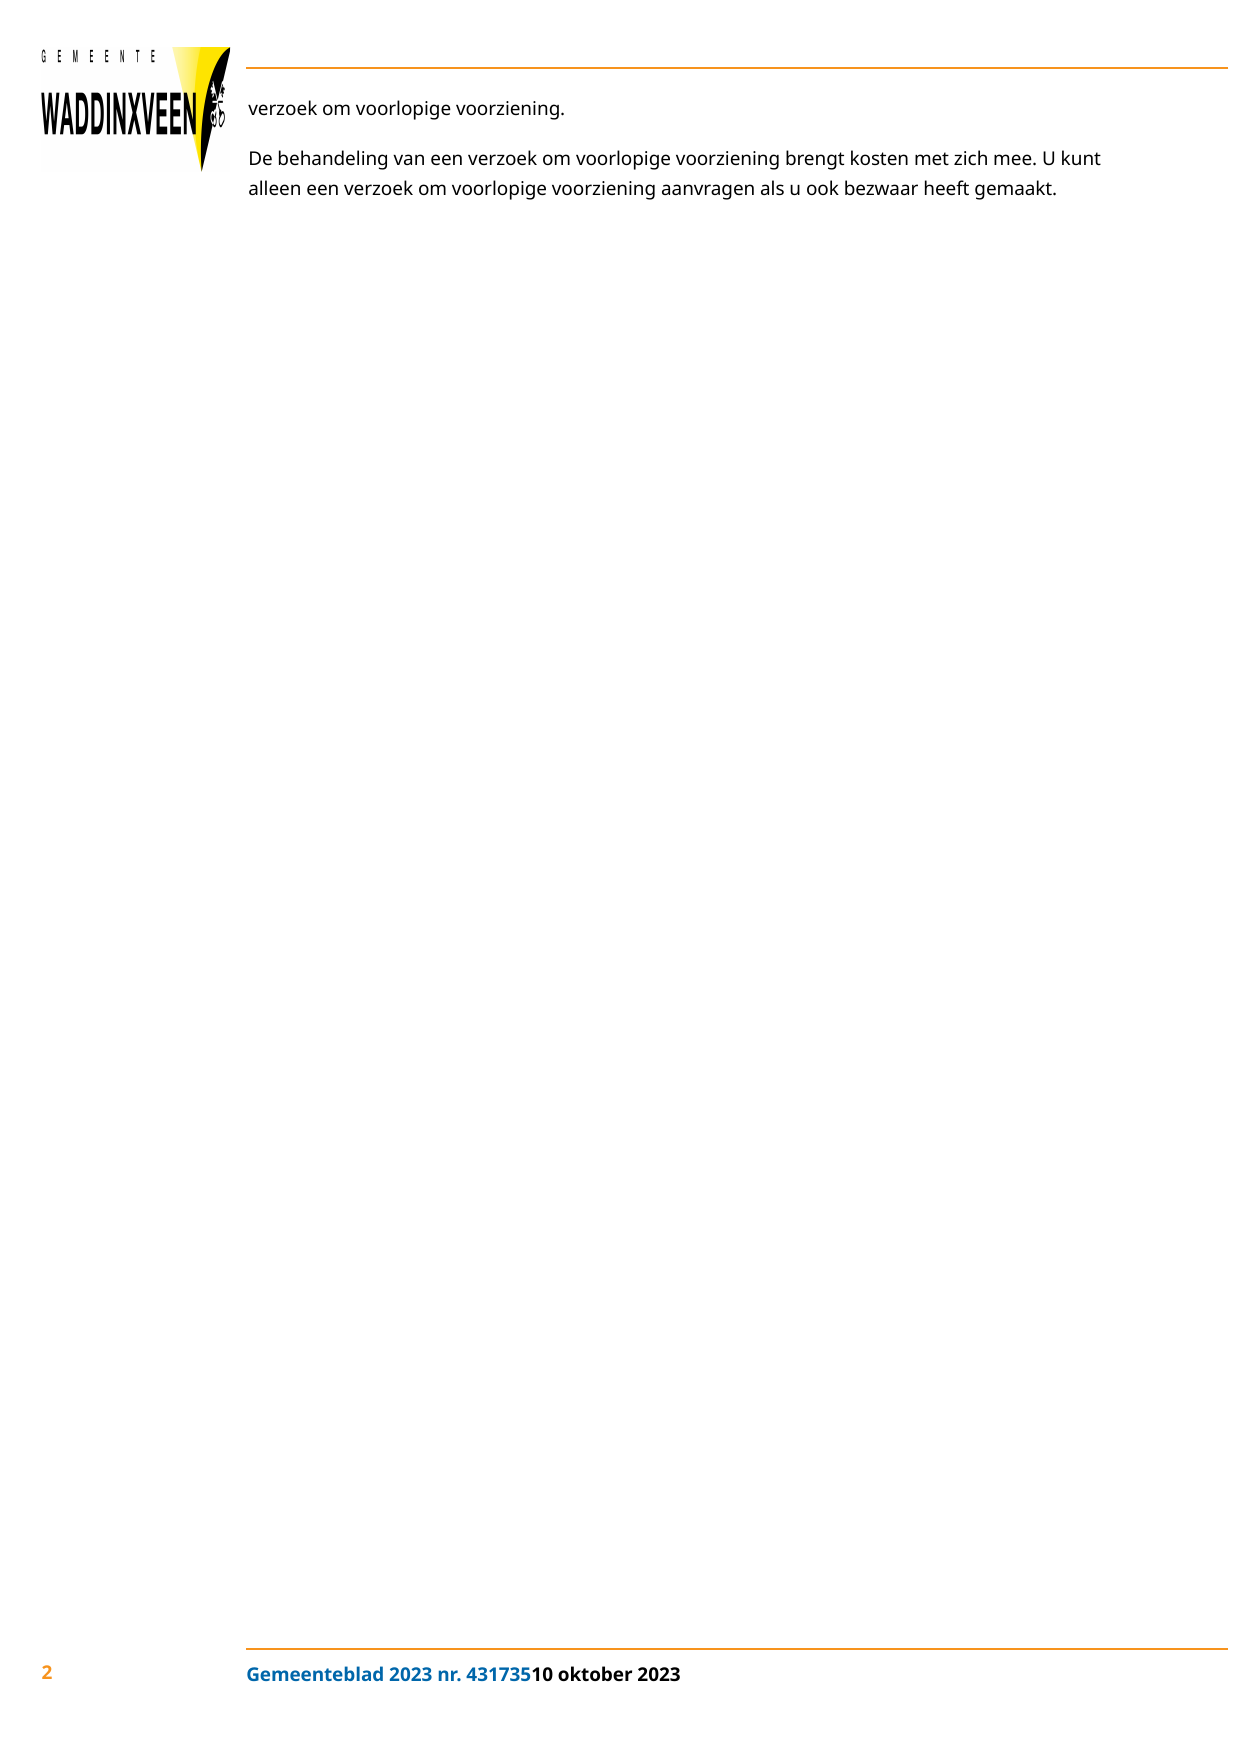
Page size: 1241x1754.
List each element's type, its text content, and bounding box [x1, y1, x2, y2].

text verzoek om voorlopige voorziening. [248, 95, 1152, 121]
text De behandeling van een verzoek om voorlopige voorziening brengt kosten met zich mee. U kunt alleen een verzoek om voorlopige voorziening aanvragen als u ook bezwaar heeft gemaakt. [248, 145, 1152, 201]
picture [41, 47, 231, 172]
